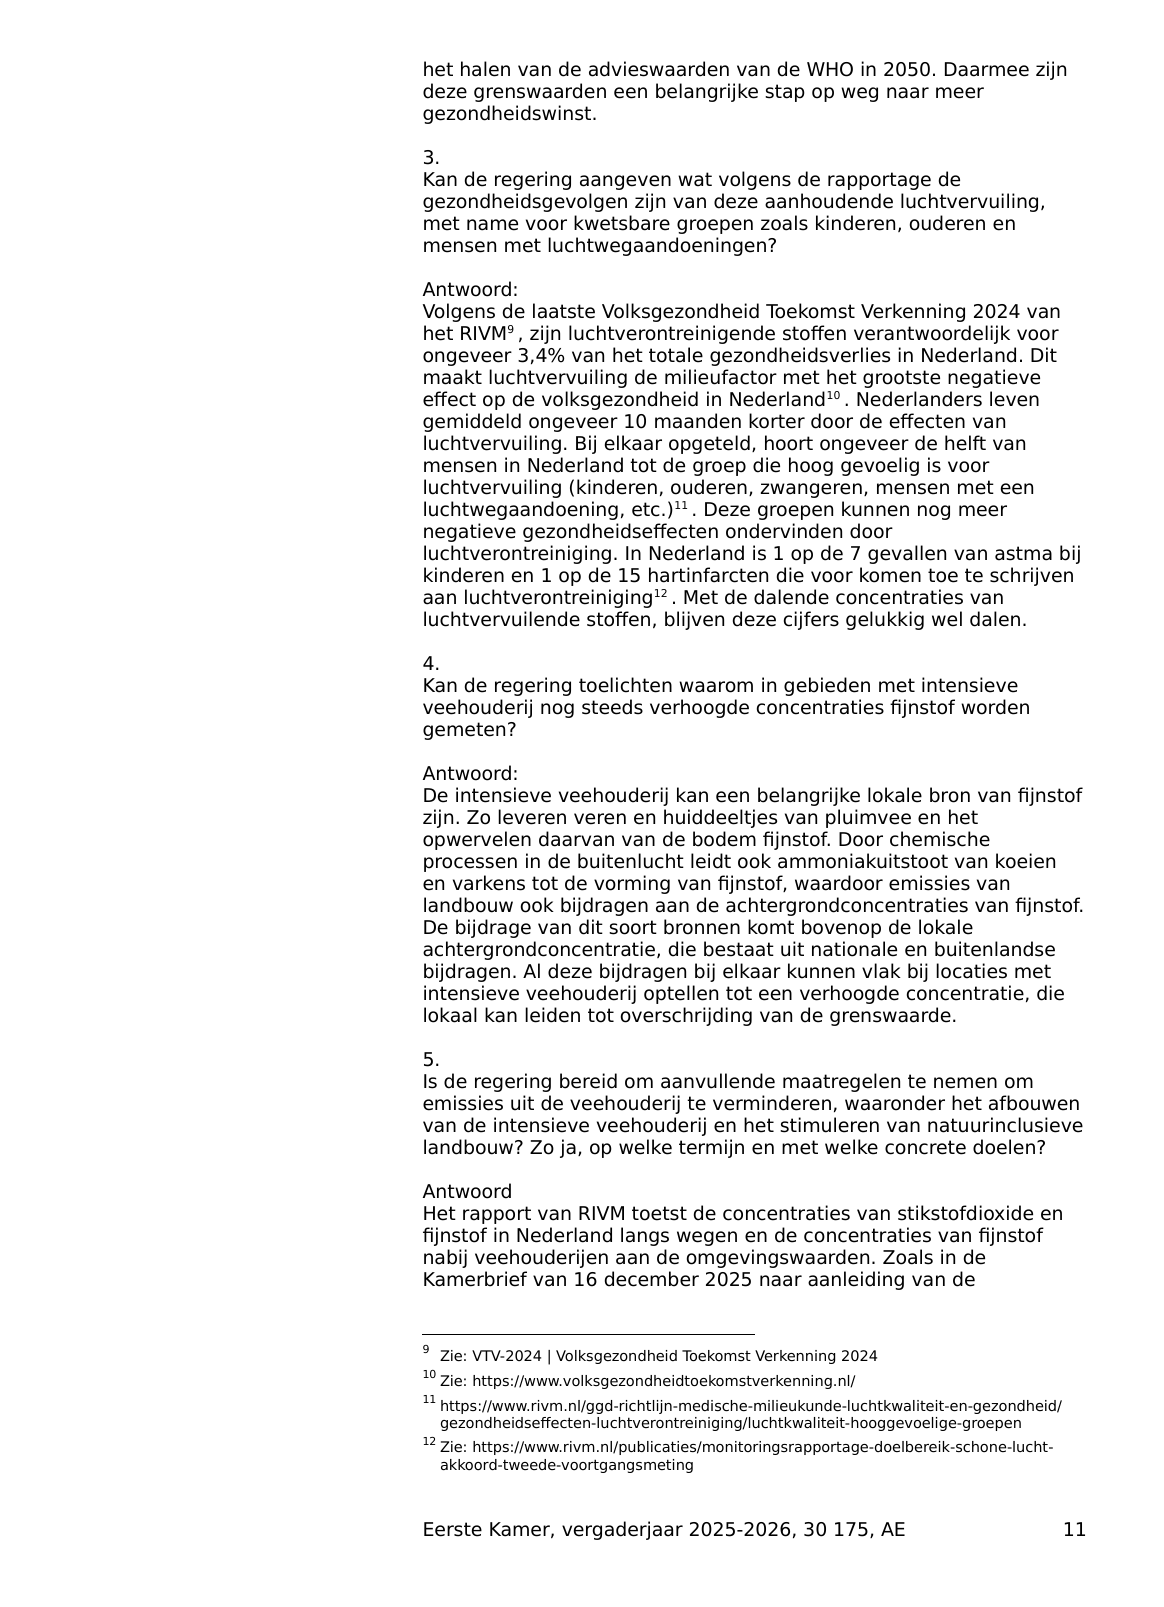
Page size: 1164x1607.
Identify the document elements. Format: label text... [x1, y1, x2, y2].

text Het rapport van RIVM toetst de concentraties van stikstofdioxide en fijnstof in Nederland langs wegen en de concentraties van fijnstof nabij veehouderijen aan de omgevingswaarden. Zoals in de Kamerbrief van 16 december 2025 naar aanleiding van de [422, 1203, 1087, 1291]
text https://www.rivm.nl/ggd-richtlijn-medische-milieukunde-luchtkwaliteit-en-gezondheid/gezondheidseffecten-luchtverontreiniging/luchtkwaliteit-hooggevoelige-groepen [422, 1393, 1087, 1432]
text Zie: https://www.volksgezondheidtoekomstverkenning.nl/ [422, 1368, 1087, 1391]
text Antwoord: [422, 763, 1087, 785]
text Kan de regering toelichten waarom in gebieden met intensieve veehouderij nog steeds verhoogde concentraties fijnstof worden gemeten? [422, 675, 1087, 741]
text Zie: https://www.rivm.nl/publicaties/monitoringsrapportage-doelbereik-schone-lucht-akkoord-tweede-voortgangsmeting [422, 1435, 1087, 1474]
text Antwoord: [422, 279, 1087, 301]
text 3. [422, 147, 1087, 169]
text De intensieve veehouderij kan een belangrijke lokale bron van fijnstof zijn. Zo leveren veren en huiddeeltjes van pluimvee en het opwervelen daarvan van de bodem fijnstof. Door chemische processen in de buitenlucht leidt ook ammoniakuitstoot van koeien en varkens tot de vorming van fijnstof, waardoor emissies van landbouw ook bijdragen aan de achtergrondconcentraties van fijnstof. De bijdrage van dit soort bronnen komt bovenop de lokale achtergrondconcentratie, die bestaat uit nationale en buitenlandse bijdragen. Al deze bijdragen bij elkaar kunnen vlak bij locaties met intensieve veehouderij optellen tot een verhoogde concentratie, die lokaal kan leiden tot overschrijding van de grenswaarde. [422, 785, 1087, 1027]
text Kan de regering aangeven wat volgens de rapportage de gezondheidsgevolgen zijn van deze aanhoudende luchtvervuiling, met name voor kwetsbare groepen zoals kinderen, ouderen en mensen met luchtwegaandoeningen? [422, 169, 1087, 257]
text 5. [422, 1049, 1087, 1071]
text Volgens de laatste Volksgezondheid Toekomst Verkenning 2024 van het RIVM, zijn luchtverontreinigende stoffen verantwoordelijk voor ongeveer 3,4% van het totale gezondheidsverlies in Nederland. Dit maakt luchtvervuiling de milieufactor met het grootste negatieve effect op de volksgezondheid in Nederland. Nederlanders leven gemiddeld ongeveer 10 maanden korter door de effecten van luchtvervuiling. Bij elkaar opgeteld, hoort ongeveer de helft van mensen in Nederland tot de groep die hoog gevoelig is voor luchtvervuiling (kinderen, ouderen, zwangeren, mensen met een luchtwegaandoening, etc.). Deze groepen kunnen nog meer negatieve gezondheidseffecten ondervinden door luchtverontreiniging. In Nederland is 1 op de 7 gevallen van astma bij kinderen en 1 op de 15 hartinfarcten die voor komen toe te schrijven aan luchtverontreiniging. Met de dalende concentraties van luchtvervuilende stoffen, blijven deze cijfers gelukkig wel dalen. [422, 301, 1087, 631]
text 4. [422, 653, 1087, 675]
text Antwoord [422, 1181, 1087, 1203]
text Is de regering bereid om aanvullende maatregelen te nemen om emissies uit de veehouderij te verminderen, waaronder het afbouwen van de intensieve veehouderij en het stimuleren van natuurinclusieve landbouw? Zo ja, op welke termijn en met welke concrete doelen? [422, 1071, 1087, 1159]
text Zie: VTV-2024 | Volksgezondheid Toekomst Verkenning 2024 [422, 1343, 1087, 1366]
text het halen van de advieswaarden van de WHO in 2050. Daarmee zijn deze grenswaarden een belangrijke stap op weg naar meer gezondheidswinst. [422, 59, 1087, 125]
